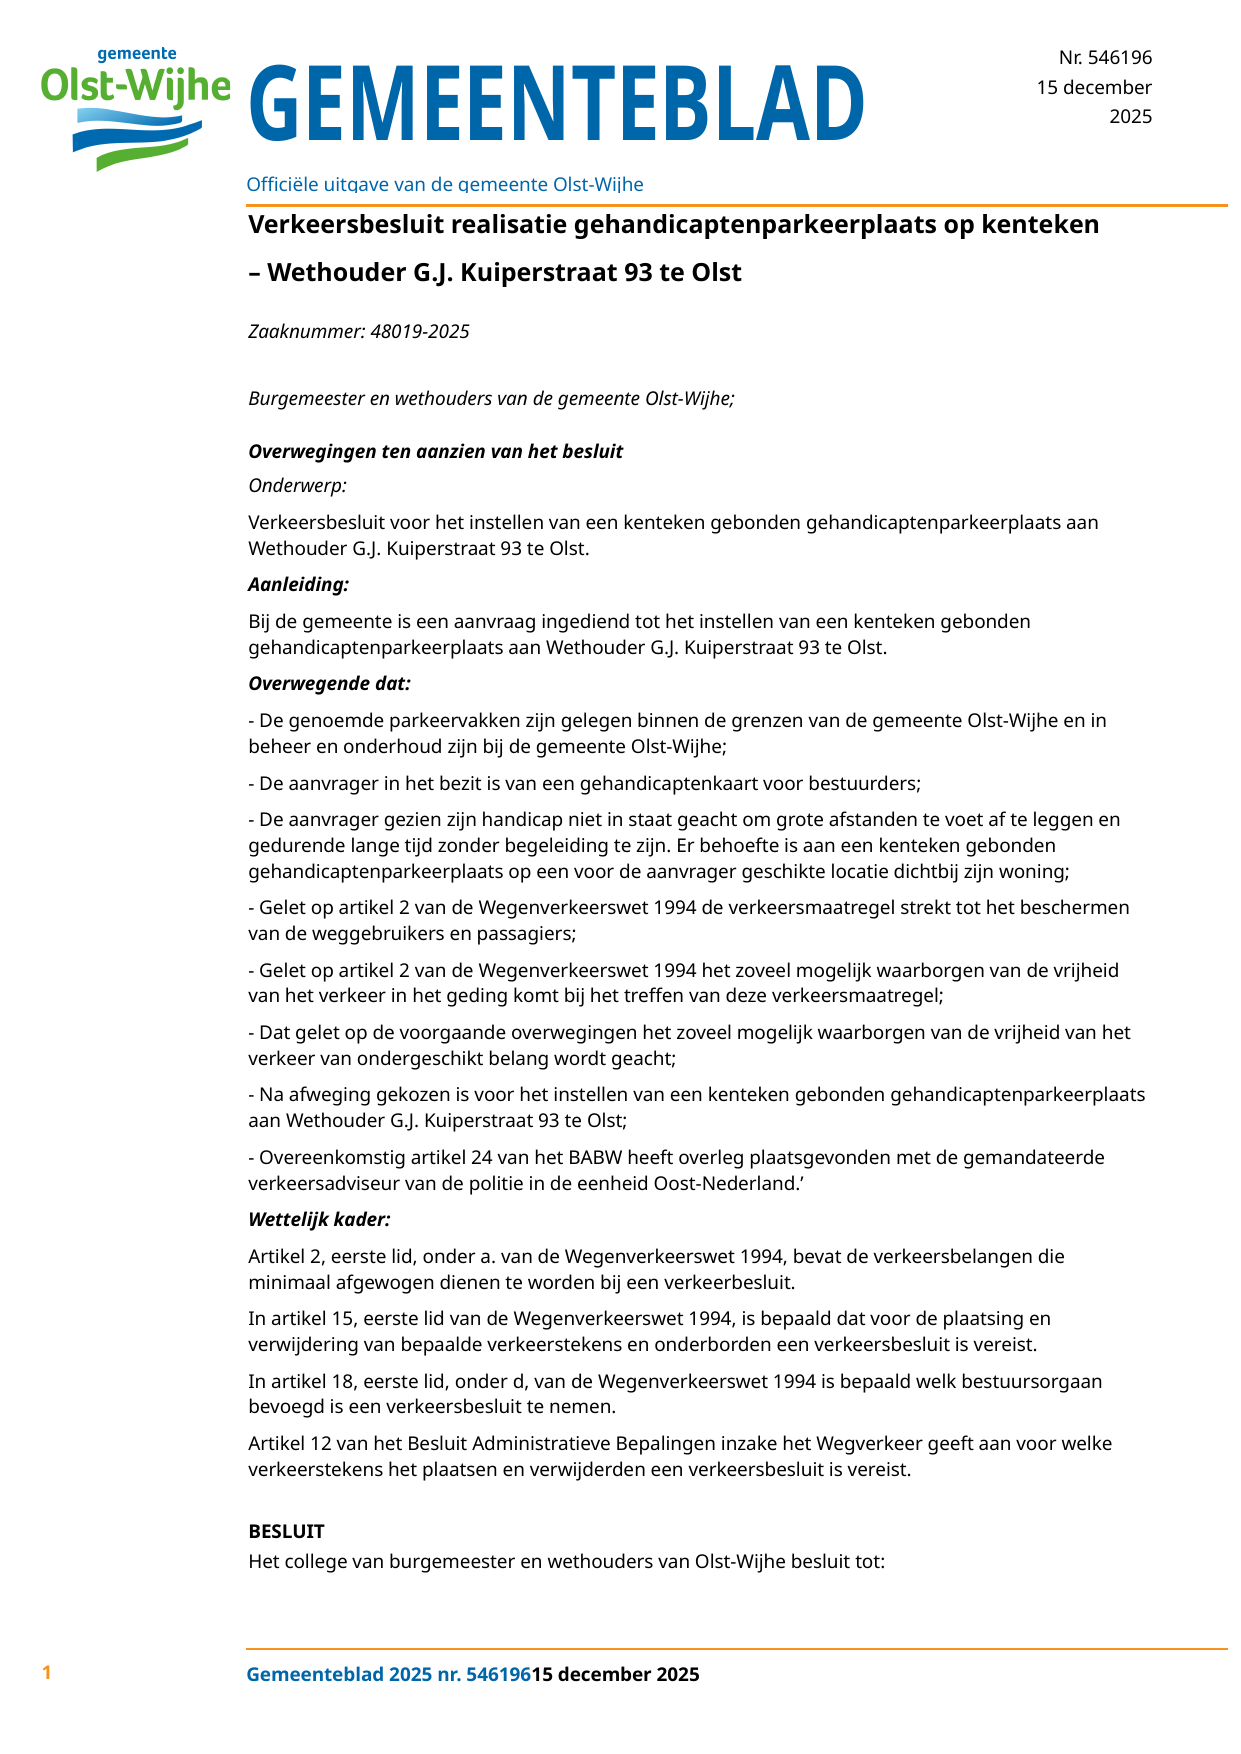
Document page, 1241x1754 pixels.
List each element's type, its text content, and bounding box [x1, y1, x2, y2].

text Onderwerp: [248, 472, 1152, 498]
text Bij de gemeente is een aanvraag ingediend tot het instellen van een kenteken gebonden gehandicaptenparkeerplaats aan Wethouder G.J. Kuiperstraat 93 te Olst. [248, 608, 1152, 660]
text Verkeersbesluit voor het instellen van een kenteken gebonden gehandicaptenparkeerplaats aan Wethouder G.J. Kuiperstraat 93 te Olst. [248, 509, 1152, 561]
text Artikel 12 van het Besluit Administratieve Bepalingen inzake het Wegverkeer geeft aan voor welke verkeerstekens het plaatsen en verwijderden een verkeersbesluit is vereist. [248, 1430, 1152, 1482]
text In artikel 15, eerste lid van de Wegenverkeerswet 1994, is bepaald dat voor de plaatsing en verwijdering van bepaalde verkeerstekens en onderborden een verkeersbesluit is vereist. [248, 1306, 1152, 1357]
text Overwegende dat: [248, 671, 1152, 696]
text In artikel 18, eerste lid, onder d, van de Wegenverkeerswet 1994 is bepaald welk bestuursorgaan bevoegd is een verkeersbesluit te nemen. [248, 1368, 1152, 1419]
text Zaaknummer: 48019-2025 [248, 318, 1152, 344]
text - De genoemde parkeervakken zijn gelegen binnen de grenzen van de gemeente Olst-Wijhe en in beheer en onderhoud zijn bij de gemeente Olst-Wijhe; [248, 707, 1152, 759]
text Het college van burgemeester en wethouders van Olst-Wijhe besluit tot: [248, 1548, 1152, 1574]
text Artikel 2, eerste lid, onder a. van de Wegenverkeerswet 1994, bevat de verkeersbelangen die minimaal afgewogen dienen te worden bij een verkeerbesluit. [248, 1243, 1152, 1294]
text Verkeersbesluit realisatie gehandicaptenparkeerplaats op kenteken – Wethouder G.J. Kuiperstraat 93 te Olst [248, 207, 1152, 288]
picture [41, 47, 231, 172]
text Burgemeester en wethouders van de gemeente Olst-Wijhe; [248, 386, 1152, 411]
text BESLUIT [248, 1519, 1152, 1544]
text - Overeenkomstig artikel 24 van het BABW heeft overleg plaatsgevonden met de gemandateerde verkeersadviseur van de politie in de eenheid Oost-Nederland.’ [248, 1144, 1152, 1196]
text Wettelijk kader: [248, 1206, 1152, 1232]
text - Dat gelet op de voorgaande overwegingen het zoveel mogelijk waarborgen van de vrijheid van het verkeer van ondergeschikt belang wordt geacht; [248, 1019, 1152, 1071]
text Aanleiding: [248, 572, 1152, 597]
text - Gelet op artikel 2 van de Wegenverkeerswet 1994 de verkeersmaatregel strekt tot het beschermen van de weggebruikers en passagiers; [248, 894, 1152, 946]
text - De aanvrager in het bezit is van een gehandicaptenkaart voor bestuurders; [248, 770, 1152, 795]
text - Gelet op artikel 2 van de Wegenverkeerswet 1994 het zoveel mogelijk waarborgen van de vrijheid van het verkeer in het geding komt bij het treffen van deze verkeersmaatregel; [248, 957, 1152, 1008]
text - De aanvrager gezien zijn handicap niet in staat geacht om grote afstanden te voet af te leggen en gedurende lange tijd zonder begeleiding te zijn. Er behoefte is aan een kenteken gebonden gehandicaptenparkeerplaats op een voor de aanvrager geschikte locatie dichtbij zijn woning; [248, 806, 1152, 883]
text Overwegingen ten aanzien van het besluit [248, 438, 1152, 464]
text - Na afweging gekozen is voor het instellen van een kenteken gebonden gehandicaptenparkeerplaats aan Wethouder G.J. Kuiperstraat 93 te Olst; [248, 1082, 1152, 1133]
